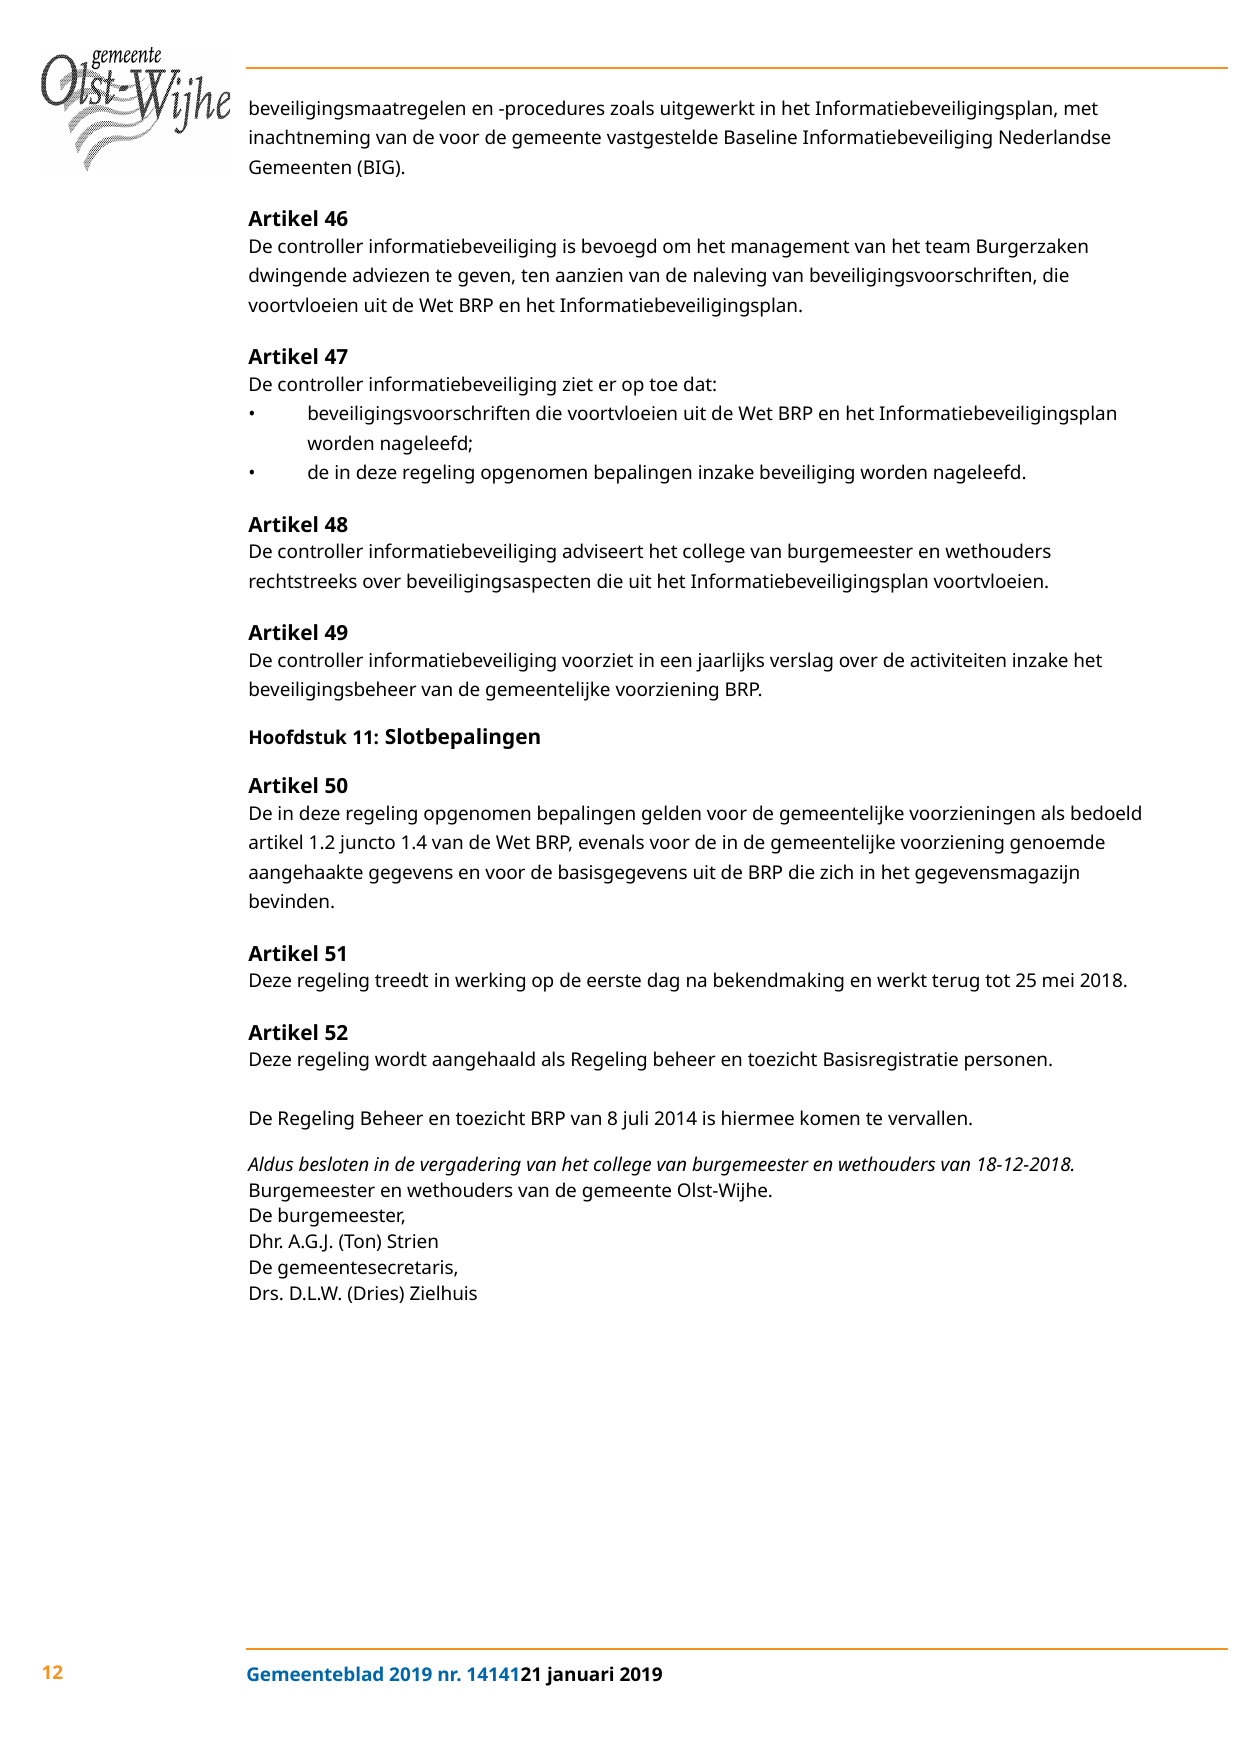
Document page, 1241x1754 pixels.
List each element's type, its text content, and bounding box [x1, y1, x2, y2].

text Hoofdstuk 11: Slotbepalingen [248, 722, 1152, 751]
text De Regeling Beheer en toezicht BRP van 8 juli 2014 is hiermee komen te vervallen. [248, 1105, 1152, 1131]
text De gemeentesecretaris, [248, 1254, 1152, 1280]
text De controller informatiebeveiliging ziet er op toe dat: [248, 371, 1152, 397]
text Deze regeling treedt in werking op de eerste dag na bekendmaking en werkt terug tot 25 mei 2018. [248, 967, 1152, 993]
text De in deze regeling opgenomen bepalingen gelden voor de gemeentelijke voorzieningen als bedoeld artikel 1.2 juncto 1.4 van de Wet BRP, evenals voor de in de gemeentelijke voorziening genoemde aangehaakte gegevens en voor de basisgegevens uit de BRP die zich in het gegevensmagazijn bevinden. [248, 800, 1152, 914]
text Drs. D.L.W. (Dries) Zielhuis [248, 1280, 1152, 1305]
list beveiligingsvoorschriften die voortvloeien uit de Wet BRP en het Informatiebeveiligingsplan worden nageleefd; [248, 400, 1152, 456]
text Burgemeester en wethouders van de gemeente Olst-Wijhe. [248, 1177, 1152, 1202]
text Artikel 52 [248, 1018, 1152, 1046]
text Aldus besloten in de vergadering van het college van burgemeester en wethouders van 18-12-2018. [248, 1151, 1152, 1177]
text Dhr. A.G.J. (Ton) Strien [248, 1228, 1152, 1254]
text De burgemeester, [248, 1202, 1152, 1228]
text De controller informatiebeveiliging adviseert het college van burgemeester en wethouders rechtstreeks over beveiligingsaspecten die uit het Informatiebeveiligingsplan voortvloeien. [248, 538, 1152, 594]
text Artikel 51 [248, 939, 1152, 967]
text De controller informatiebeveiliging is bevoegd om het management van het team Burgerzaken dwingende adviezen te geven, ten aanzien van de naleving van beveiligingsvoorschriften, die voortvloeien uit de Wet BRP en het Informatiebeveiligingsplan. [248, 233, 1152, 318]
picture [41, 47, 231, 172]
text Artikel 46 [248, 204, 1152, 233]
list de in deze regeling opgenomen bepalingen inzake beveiliging worden nageleefd. [248, 459, 1152, 485]
text beveiligingsmaatregelen en -procedures zoals uitgewerkt in het Informatiebeveiligingsplan, met inachtneming van de voor de gemeente vastgestelde Baseline Informatiebeveiliging Nederlandse Gemeenten (BIG). [248, 95, 1152, 180]
text Artikel 49 [248, 618, 1152, 647]
text Artikel 50 [248, 771, 1152, 800]
text Artikel 47 [248, 342, 1152, 371]
text Artikel 48 [248, 510, 1152, 538]
text De controller informatiebeveiliging voorziet in een jaarlijks verslag over de activiteiten inzake het beveiligingsbeheer van de gemeentelijke voorziening BRP. [248, 647, 1152, 702]
text Deze regeling wordt aangehaald als Regeling beheer en toezicht Basisregistratie personen. [248, 1046, 1152, 1072]
